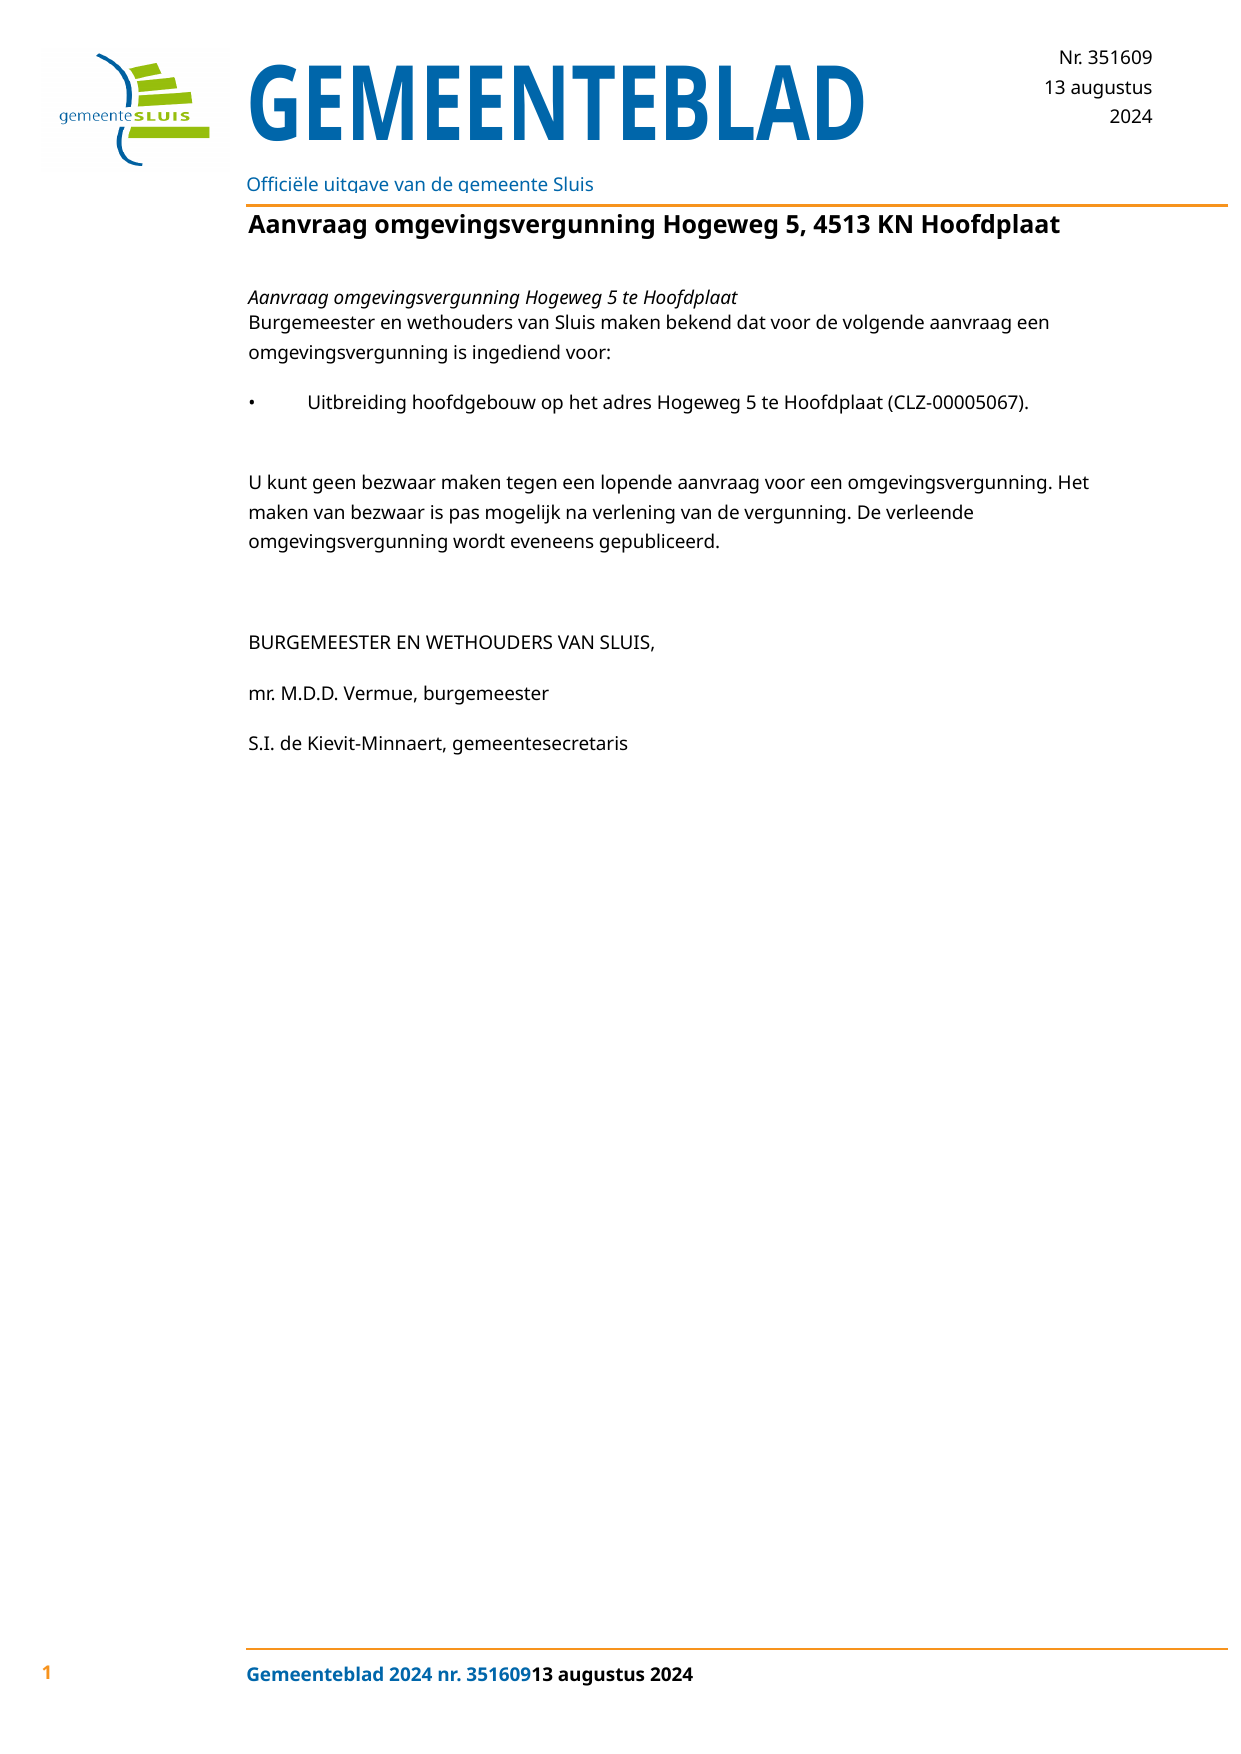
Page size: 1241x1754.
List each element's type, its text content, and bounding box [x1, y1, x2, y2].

text U kunt geen bezwaar maken tegen een lopende aanvraag voor een omgevingsvergunning. Het maken van bezwaar is pas mogelijk na verlening van de vergunning. De verleende omgevingsvergunning wordt eveneens gepubliceerd. [248, 469, 1152, 554]
text BURGEMEESTER EN WETHOUDERS VAN SLUIS, [248, 629, 1152, 655]
list Uitbreiding hoofdgebouw op het adres Hogeweg 5 te Hoofdplaat (CLZ-00005067). [248, 389, 1152, 415]
picture [41, 47, 231, 172]
text S.I. de Kievit-Minnaert, gemeentesecretaris [248, 730, 1152, 756]
text Burgemeester en wethouders van Sluis maken bekend dat voor de volgende aanvraag een omgevingsvergunning is ingediend voor: [248, 309, 1152, 365]
text mr. M.D.D. Vermue, burgemeester [248, 680, 1152, 706]
text Aanvraag omgevingsvergunning Hogeweg 5, 4513 KN Hoofdplaat [248, 207, 1152, 241]
text Aanvraag omgevingsvergunning Hogeweg 5 te Hoofdplaat [248, 284, 1152, 309]
